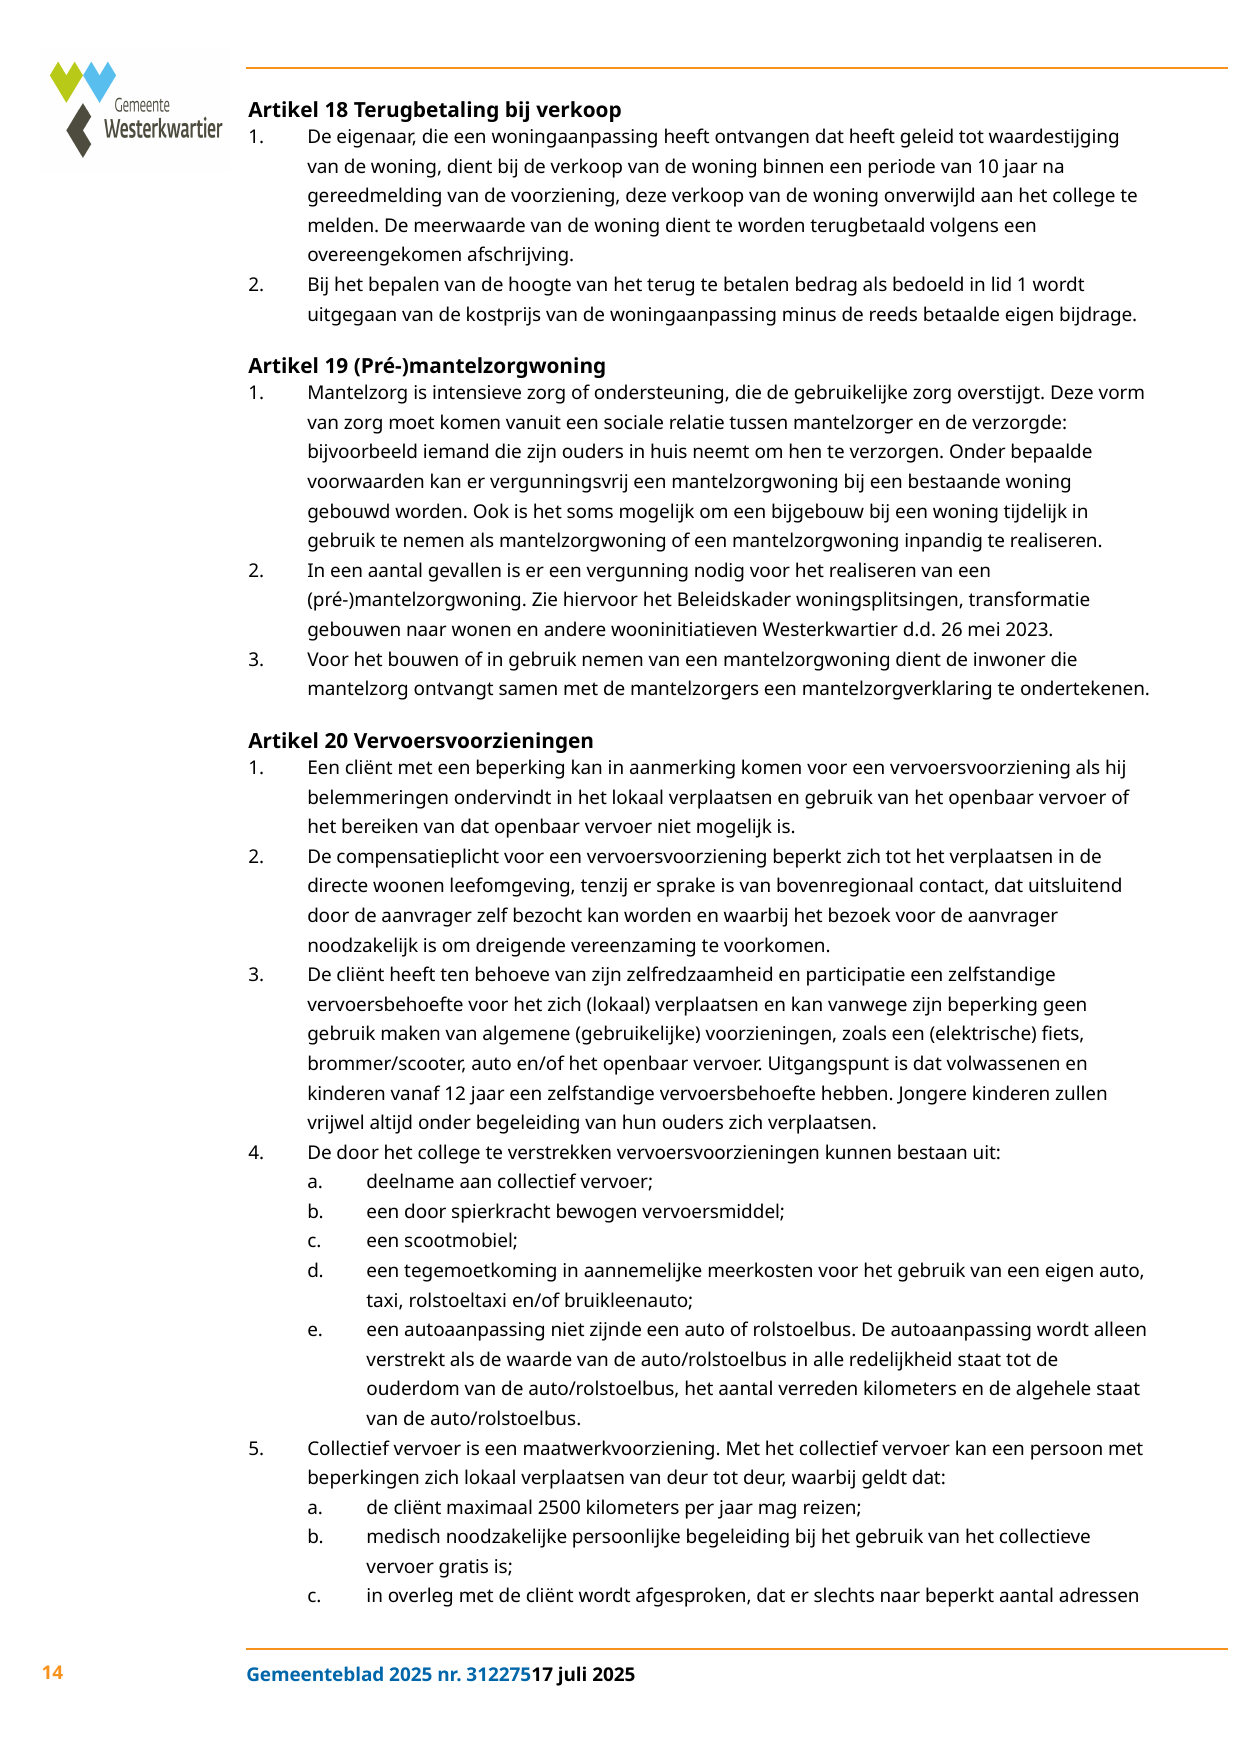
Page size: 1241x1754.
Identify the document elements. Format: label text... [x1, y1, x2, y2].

list De eigenaar, die een woningaanpassing heeft ontvangen dat heeft geleid tot waardestijging van de woning, dient bij de verkoop van de woning binnen een periode van 10 jaar na gereedmelding van de voorziening, deze verkoop van de woning onverwijld aan het college te melden. De meerwaarde van de woning dient te worden terugbetaald volgens een overeengekomen afschrijving. [248, 123, 1152, 267]
list een scootmobiel; [307, 1228, 1152, 1253]
list Bij het bepalen van de hoogte van het terug te betalen bedrag als bedoeld in lid 1 wordt uitgegaan van de kostprijs van de woningaanpassing minus de reeds betaalde eigen bijdrage. [248, 271, 1152, 326]
list in overleg met de cliënt wordt afgesproken, dat er slechts naar beperkt aantal adressen [307, 1583, 1152, 1608]
list Een cliënt met een beperking kan in aanmerking komen voor een vervoersvoorziening als hij belemmeringen ondervindt in het lokaal verplaatsen en gebruik van het openbaar vervoer of het bereiken van dat openbaar vervoer niet mogelijk is. [248, 754, 1152, 839]
list Mantelzorg is intensieve zorg of ondersteuning, die de gebruikelijke zorg overstijgt. Deze vorm van zorg moet komen vanuit een sociale relatie tussen mantelzorger en de verzorgde: bijvoorbeeld iemand die zijn ouders in huis neemt om hen te verzorgen. Onder bepaalde voorwaarden kan er vergunningsvrij een mantelzorgwoning bij een bestaande woning gebouwd worden. Ook is het soms mogelijk om een bijgebouw bij een woning tijdelijk in gebruik te nemen als mantelzorgwoning of een mantelzorgwoning inpandig te realiseren. [248, 379, 1152, 553]
text Artikel 20 Vervoersvoorzieningen [248, 726, 1152, 754]
list De cliënt heeft ten behoeve van zijn zelfredzaamheid en participatie een zelfstandige vervoersbehoefte voor het zich (lokaal) verplaatsen en kan vanwege zijn beperking geen gebruik maken van algemene (gebruikelijke) voorzieningen, zoals een (elektrische) fiets, brommer/scooter, auto en/of het openbaar vervoer. Uitgangspunt is dat volwassenen en kinderen vanaf 12 jaar een zelfstandige vervoersbehoefte hebben. Jongere kinderen zullen vrijwel altijd onder begeleiding van hun ouders zich verplaatsen. [248, 961, 1152, 1135]
list medisch noodzakelijke persoonlijke begeleiding bij het gebruik van het collectieve vervoer gratis is; [307, 1523, 1152, 1579]
list De compensatieplicht voor een vervoersvoorziening beperkt zich tot het verplaatsen in de directe woonen leefomgeving, tenzij er sprake is van bovenregionaal contact, dat uitsluitend door de aanvrager zelf bezocht kan worden en waarbij het bezoek voor de aanvrager noodzakelijk is om dreigende vereenzaming te voorkomen. [248, 843, 1152, 957]
list de cliënt maximaal 2500 kilometers per jaar mag reizen; [307, 1494, 1152, 1519]
list In een aantal gevallen is er een vergunning nodig voor het realiseren van een (pré-)mantelzorgwoning. Zie hiervoor het Beleidskader woningsplitsingen, transformatie gebouwen naar wonen en andere wooninitiatieven Westerkwartier d.d. 26 mei 2023. [248, 557, 1152, 642]
text Artikel 18 Terugbetaling bij verkoop [248, 95, 1152, 123]
list Voor het bouwen of in gebruik nemen van een mantelzorgwoning dient de inwoner die mantelzorg ontvangt samen met de mantelzorgers een mantelzorgverklaring te ondertekenen. [248, 646, 1152, 701]
list een tegemoetkoming in aannemelijke meerkosten voor het gebruik van een eigen auto, taxi, rolstoeltaxi en/of bruikleenauto; [307, 1257, 1152, 1312]
list een door spierkracht bewogen vervoersmiddel; [307, 1198, 1152, 1224]
text Artikel 19 (Pré-)mantelzorgwoning [248, 351, 1152, 379]
list deelname aan collectief vervoer; [307, 1168, 1152, 1194]
list een autoaanpassing niet zijnde een auto of rolstoelbus. De autoaanpassing wordt alleen verstrekt als de waarde van de auto/rolstoelbus in alle redelijkheid staat tot de ouderdom van de auto/rolstoelbus, het aantal verreden kilometers en de algehele staat van de auto/rolstoelbus. [307, 1316, 1152, 1431]
list Collectief vervoer is een maatwerkvoorziening. Met het collectief vervoer kan een persoon met beperkingen zich lokaal verplaatsen van deur tot deur, waarbij geldt dat: [248, 1435, 1152, 1490]
list De door het college te verstrekken vervoersvoorzieningen kunnen bestaan uit: [248, 1139, 1152, 1164]
picture [41, 47, 231, 172]
